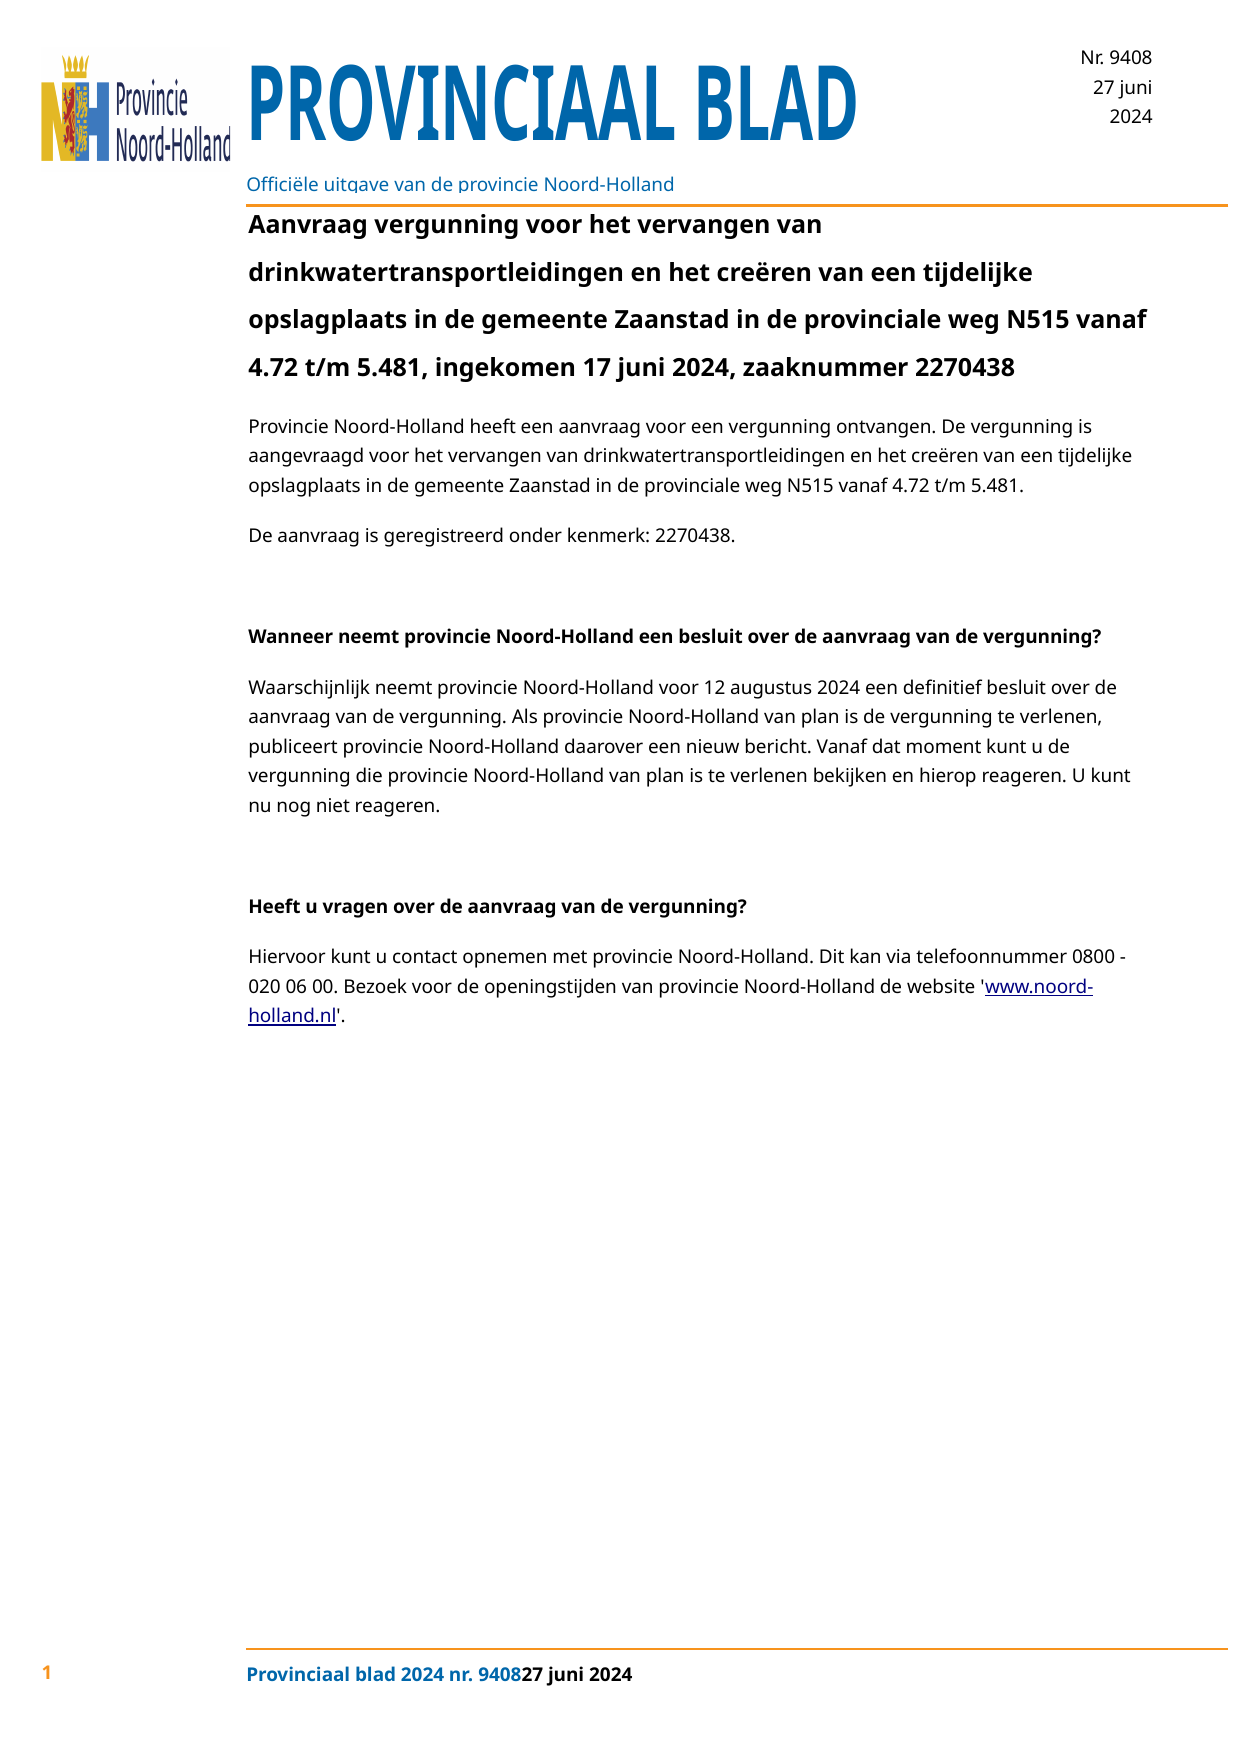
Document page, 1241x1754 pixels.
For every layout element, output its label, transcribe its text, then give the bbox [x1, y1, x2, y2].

text Waarschijnlijk neemt provincie Noord-Holland voor 12 augustus 2024 een definitief besluit over de aanvraag van de vergunning. Als provincie Noord-Holland van plan is de vergunning te verlenen, publiceert provincie Noord-Holland daarover een nieuw bericht. Vanaf dat moment kunt u de vergunning die provincie Noord-Holland van plan is te verlenen bekijken en hierop reageren. U kunt nu nog niet reageren. [248, 674, 1152, 818]
text Wanneer neemt provincie Noord-Holland een besluit over de aanvraag van de vergunning? [248, 623, 1152, 649]
picture [41, 47, 231, 172]
text Aanvraag vergunning voor het vervangen van drinkwatertransportleidingen en het creëren van een tijdelijke opslagplaats in de gemeente Zaanstad in de provinciale weg N515 vanaf 4.72 t/m 5.481, ingekomen 17 juni 2024, zaaknummer 2270438 [248, 207, 1152, 384]
text De aanvraag is geregistreerd onder kenmerk: 2270438. [248, 523, 1152, 548]
text Heeft u vragen over de aanvraag van de vergunning? [248, 893, 1152, 919]
text Provincie Noord-Holland heeft een aanvraag voor een vergunning ontvangen. De vergunning is aangevraagd voor het vervangen van drinkwatertransportleidingen en het creëren van een tijdelijke opslagplaats in de gemeente Zaanstad in de provinciale weg N515 vanaf 4.72 t/m 5.481. [248, 413, 1152, 498]
text Hiervoor kunt u contact opnemen met provincie Noord-Holland. Dit kan via telefoonnummer 0800 - 020 06 00. Bezoek voor de openingstijden van provincie Noord-Holland de website 'www.noord-holland.nl'. [248, 943, 1152, 1028]
